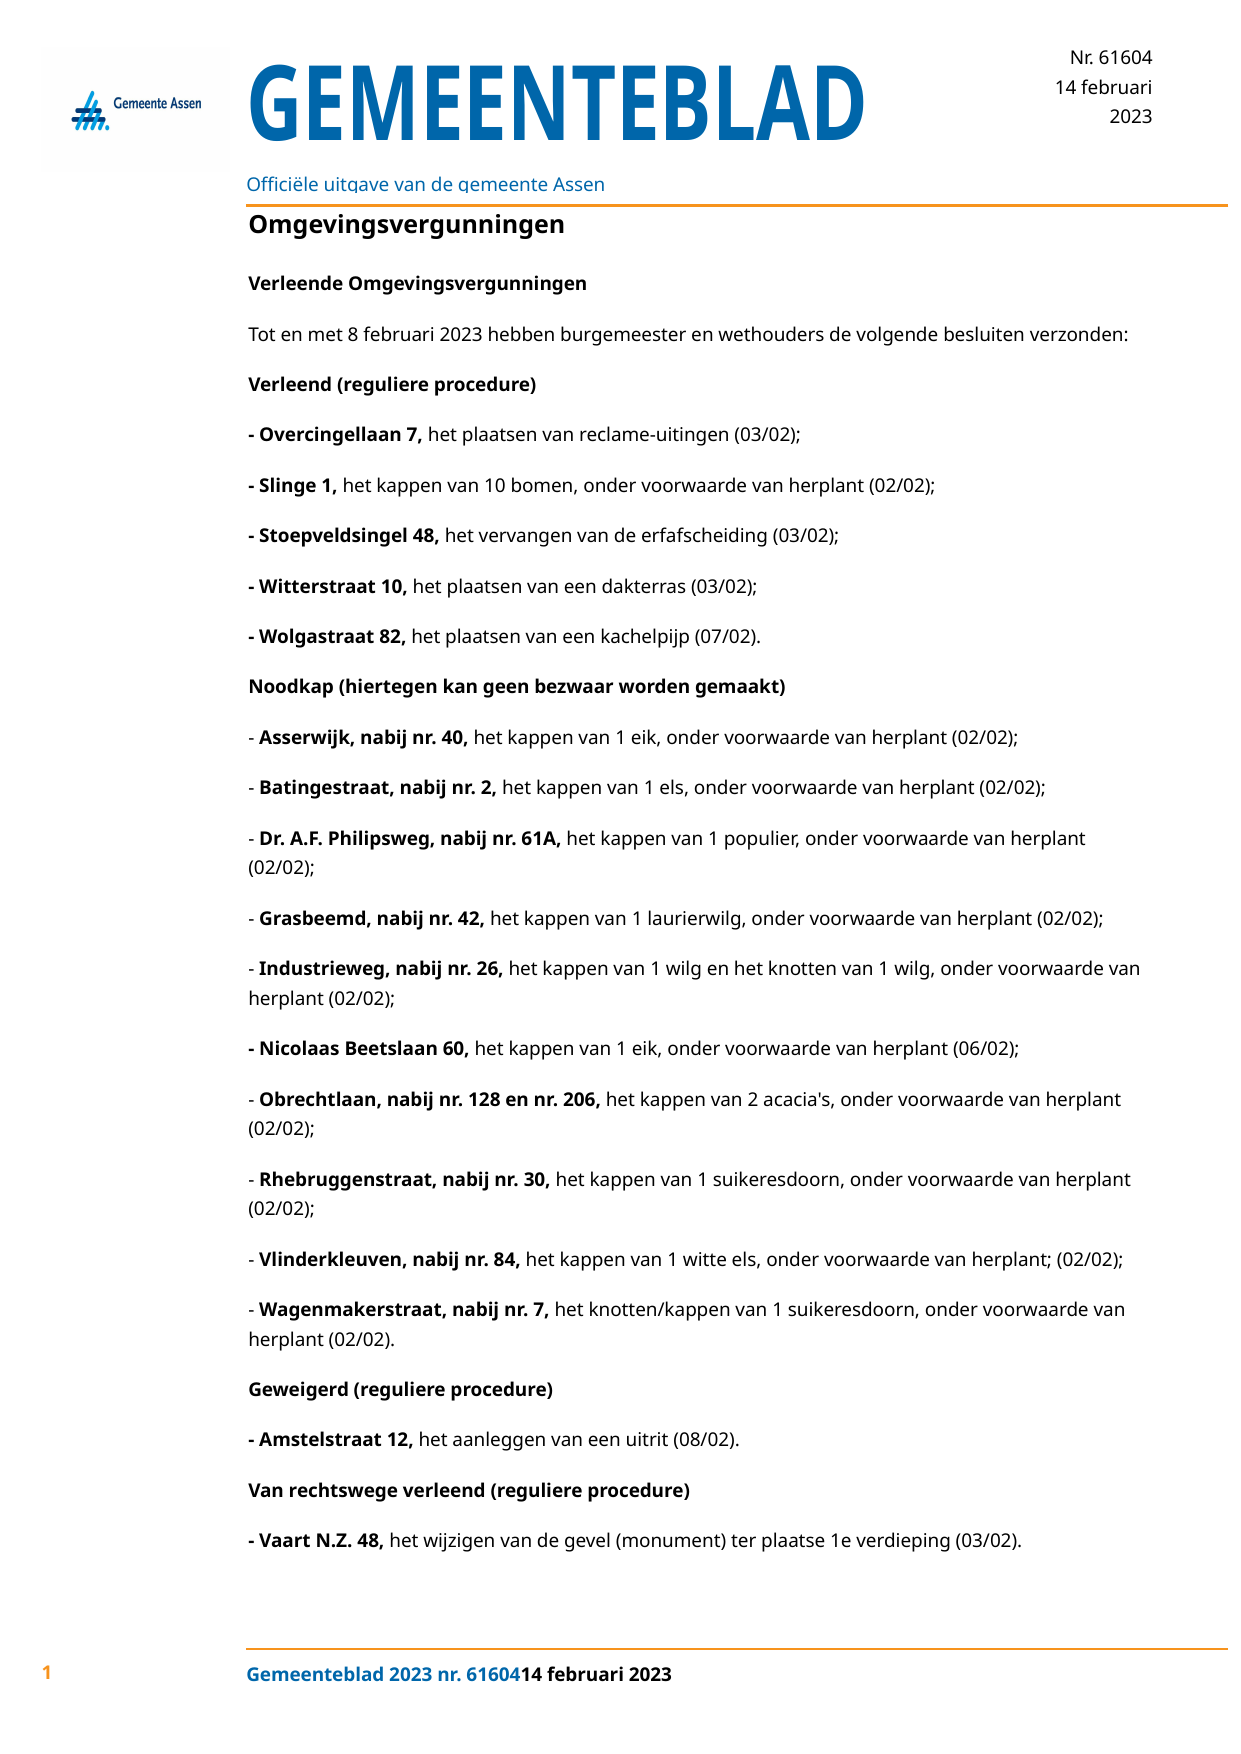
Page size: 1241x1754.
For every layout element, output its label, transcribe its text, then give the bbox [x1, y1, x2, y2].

text - Asserwijk, nabij nr. 40, het kappen van 1 eik, onder voorwaarde van herplant (02/02); [248, 724, 1152, 750]
text - Wagenmakerstraat, nabij nr. 7, het knotten/kappen van 1 suikeresdoorn, onder voorwaarde van herplant (02/02). [248, 1296, 1152, 1351]
picture [41, 47, 231, 172]
text - Dr. A.F. Philipsweg, nabij nr. 61A, het kappen van 1 populier, onder voorwaarde van herplant (02/02); [248, 825, 1152, 880]
text Verleende Omgevingsvergunningen [248, 270, 1152, 296]
text - Vlinderkleuven, nabij nr. 84, het kappen van 1 witte els, onder voorwaarde van herplant; (02/02); [248, 1246, 1152, 1271]
text Geweigerd (reguliere procedure) [248, 1376, 1152, 1402]
text - Vaart N.Z. 48, het wijzigen van de gevel (monument) ter plaatse 1e verdieping (03/02). [248, 1527, 1152, 1553]
text Verleend (reguliere procedure) [248, 371, 1152, 397]
text - Rhebruggenstraat, nabij nr. 30, het kappen van 1 suikeresdoorn, onder voorwaarde van herplant (02/02); [248, 1166, 1152, 1221]
text Noodkap (hiertegen kan geen bezwaar worden gemaakt) [248, 674, 1152, 699]
text Van rechtswege verleend (reguliere procedure) [248, 1477, 1152, 1503]
text - Batingestraat, nabij nr. 2, het kappen van 1 els, onder voorwaarde van herplant (02/02); [248, 774, 1152, 800]
text - Amstelstraat 12, het aanleggen van een uitrit (08/02). [248, 1427, 1152, 1452]
text - Wolgastraat 82, het plaatsen van een kachelpijp (07/02). [248, 623, 1152, 649]
text - Grasbeemd, nabij nr. 42, het kappen van 1 laurierwilg, onder voorwaarde van herplant (02/02); [248, 905, 1152, 931]
text - Industrieweg, nabij nr. 26, het kappen van 1 wilg en het knotten van 1 wilg, onder voorwaarde van herplant (02/02); [248, 955, 1152, 1011]
text Tot en met 8 februari 2023 hebben burgemeester en wethouders de volgende besluiten verzonden: [248, 321, 1152, 346]
text - Overcingellaan 7, het plaatsen van reclame-uitingen (03/02); [248, 422, 1152, 447]
text - Stoepveldsingel 48, het vervangen van de erfafscheiding (03/02); [248, 522, 1152, 548]
text - Slinge 1, het kappen van 10 bomen, onder voorwaarde van herplant (02/02); [248, 472, 1152, 498]
text Omgevingsvergunningen [248, 207, 1152, 241]
text - Witterstraat 10, het plaatsen van een dakterras (03/02); [248, 573, 1152, 598]
text - Obrechtlaan, nabij nr. 128 en nr. 206, het kappen van 2 acacia's, onder voorwaarde van herplant (02/02); [248, 1086, 1152, 1141]
text - Nicolaas Beetslaan 60, het kappen van 1 eik, onder voorwaarde van herplant (06/02); [248, 1035, 1152, 1061]
